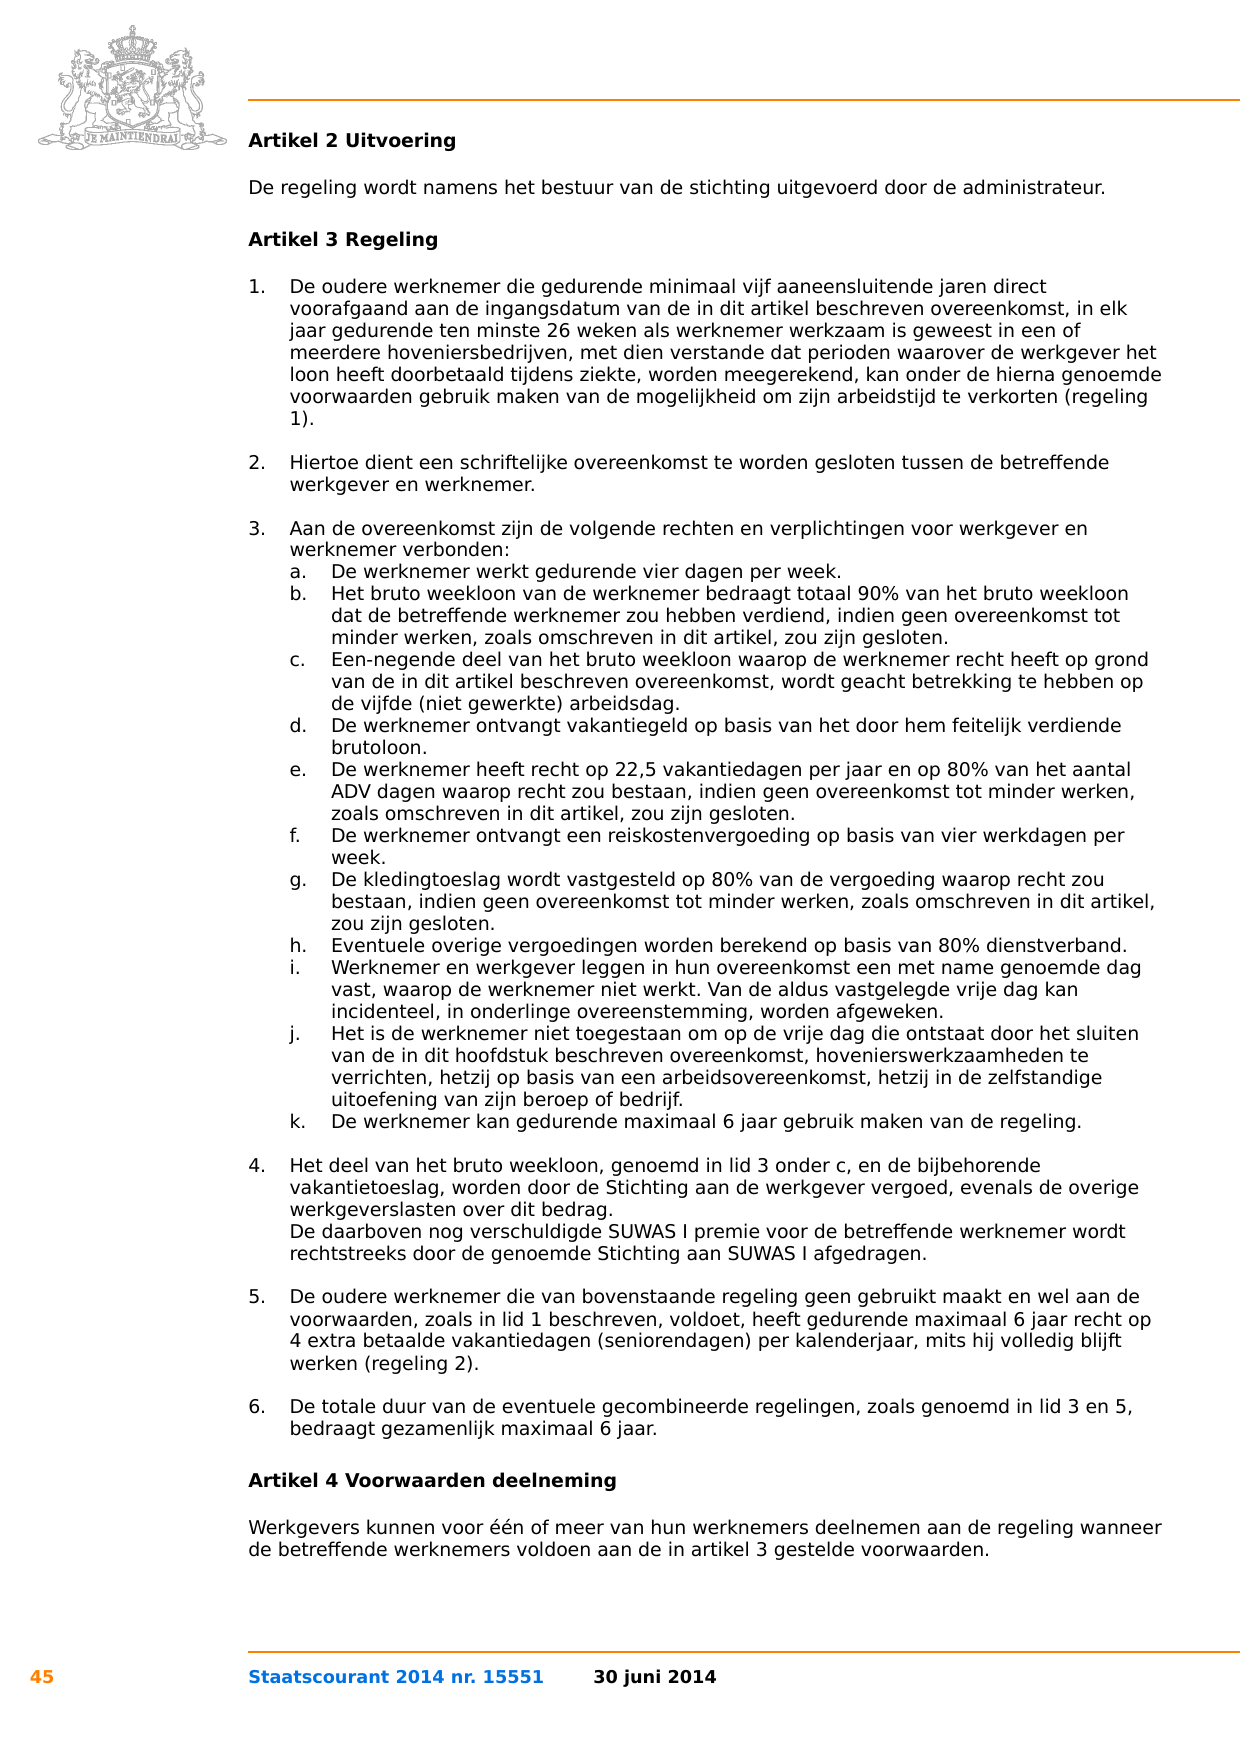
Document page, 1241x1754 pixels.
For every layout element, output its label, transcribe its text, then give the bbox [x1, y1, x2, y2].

text 1. De oudere werknemer die gedurende minimaal vijf aaneensluitende jaren direct voorafgaand aan de ingangsdatum van de in dit artikel beschreven overeenkomst, in elk jaar gedurende ten minste 26 weken als werknemer werkzaam is geweest in een of meerdere hoveniersbedrijven, met dien verstande dat perioden waarover de werkgever het loon heeft doorbetaald tijdens ziekte, worden meegerekend, kan onder de hierna genoemde voorwaarden gebruik maken van de mogelijkheid om zijn arbeidstijd te verkorten (regeling 1). [248, 276, 1163, 430]
subtitle Artikel 4 Voorwaarden deelneming [248, 1470, 1163, 1492]
text i. Werknemer en werkgever leggen in hun overeenkomst een met name genoemde dag vast, waarop de werknemer niet werkt. Van de aldus vastgelegde vrije dag kan incidenteel, in onderlinge overeenstemming, worden afgeweken. [289, 957, 1163, 1023]
text c. Een-negende deel van het bruto weekloon waarop de werknemer recht heeft op grond van de in dit artikel beschreven overeenkomst, wordt geacht betrekking te hebben op de vijfde (niet gewerkte) arbeidsdag. [289, 649, 1163, 715]
text e. De werknemer heeft recht op 22,5 vakantiedagen per jaar en op 80% van het aantal ADV dagen waarop recht zou bestaan, indien geen overeenkomst tot minder werken, zoals omschreven in dit artikel, zou zijn gesloten. [289, 759, 1163, 825]
text d. De werknemer ontvangt vakantiegeld op basis van het door hem feitelijk verdiende brutoloon. [289, 715, 1163, 759]
text g. De kledingtoeslag wordt vastgesteld op 80% van de vergoeding waarop recht zou bestaan, indien geen overeenkomst tot minder werken, zoals omschreven in dit artikel, zou zijn gesloten. [289, 869, 1163, 935]
text De daarboven nog verschuldigde SUWAS I premie voor de betreffende werknemer wordt rechtstreeks door de genoemde Stichting aan SUWAS I afgedragen. [289, 1221, 1163, 1264]
text b. Het bruto weekloon van de werknemer bedraagt totaal 90% van het bruto weekloon dat de betreffende werknemer zou hebben verdiend, indien geen overeenkomst tot minder werken, zoals omschreven in dit artikel, zou zijn gesloten. [289, 583, 1163, 649]
text j. Het is de werknemer niet toegestaan om op de vrije dag die ontstaat door het sluiten van de in dit hoofdstuk beschreven overeenkomst, hovenierswerkzaamheden te verrichten, hetzij op basis van een arbeidsovereenkomst, hetzij in de zelfstandige uitoefening van zijn beroep of bedrijf. [289, 1023, 1163, 1111]
text k. De werknemer kan gedurende maximaal 6 jaar gebruik maken van de regeling. [289, 1111, 1163, 1133]
text 4. Het deel van het bruto weekloon, genoemd in lid 3 onder c, en de bijbehorende vakantietoeslag, worden door de Stichting aan de werkgever vergoed, evenals de overige werkgeverslasten over dit bedrag. [248, 1155, 1163, 1221]
text De regeling wordt namens het bestuur van de stichting uitgevoerd door de administrateur. [248, 177, 1163, 199]
text 2. Hiertoe dient een schriftelijke overeenkomst te worden gesloten tussen de betreffende werkgever en werknemer. [248, 452, 1163, 496]
text f. De werknemer ontvangt een reiskostenvergoeding op basis van vier werkdagen per week. [289, 825, 1163, 869]
text 5. De oudere werknemer die van bovenstaande regeling geen gebruikt maakt en wel aan de voorwaarden, zoals in lid 1 beschreven, voldoet, heeft gedurende maximaal 6 jaar recht op 4 extra betaalde vakantiedagen (seniorendagen) per kalenderjaar, mits hij volledig blijft werken (regeling 2). [248, 1286, 1163, 1374]
subtitle Artikel 3 Regeling [248, 229, 1163, 251]
text a. De werknemer werkt gedurende vier dagen per week. [289, 561, 1163, 583]
subtitle Artikel 2 Uitvoering [248, 130, 1163, 152]
picture [38, 25, 227, 150]
text Werkgevers kunnen voor één of meer van hun werknemers deelnemen aan de regeling wanneer de betreffende werknemers voldoen aan de in artikel 3 gestelde voorwaarden. [248, 1517, 1163, 1561]
text 3. Aan de overeenkomst zijn de volgende rechten en verplichtingen voor werkgever en werknemer verbonden: [248, 517, 1163, 561]
text 6. De totale duur van de eventuele gecombineerde regelingen, zoals genoemd in lid 3 en 5, bedraagt gezamenlijk maximaal 6 jaar. [248, 1396, 1163, 1440]
text h. Eventuele overige vergoedingen worden berekend op basis van 80% dienstverband. [289, 935, 1163, 957]
